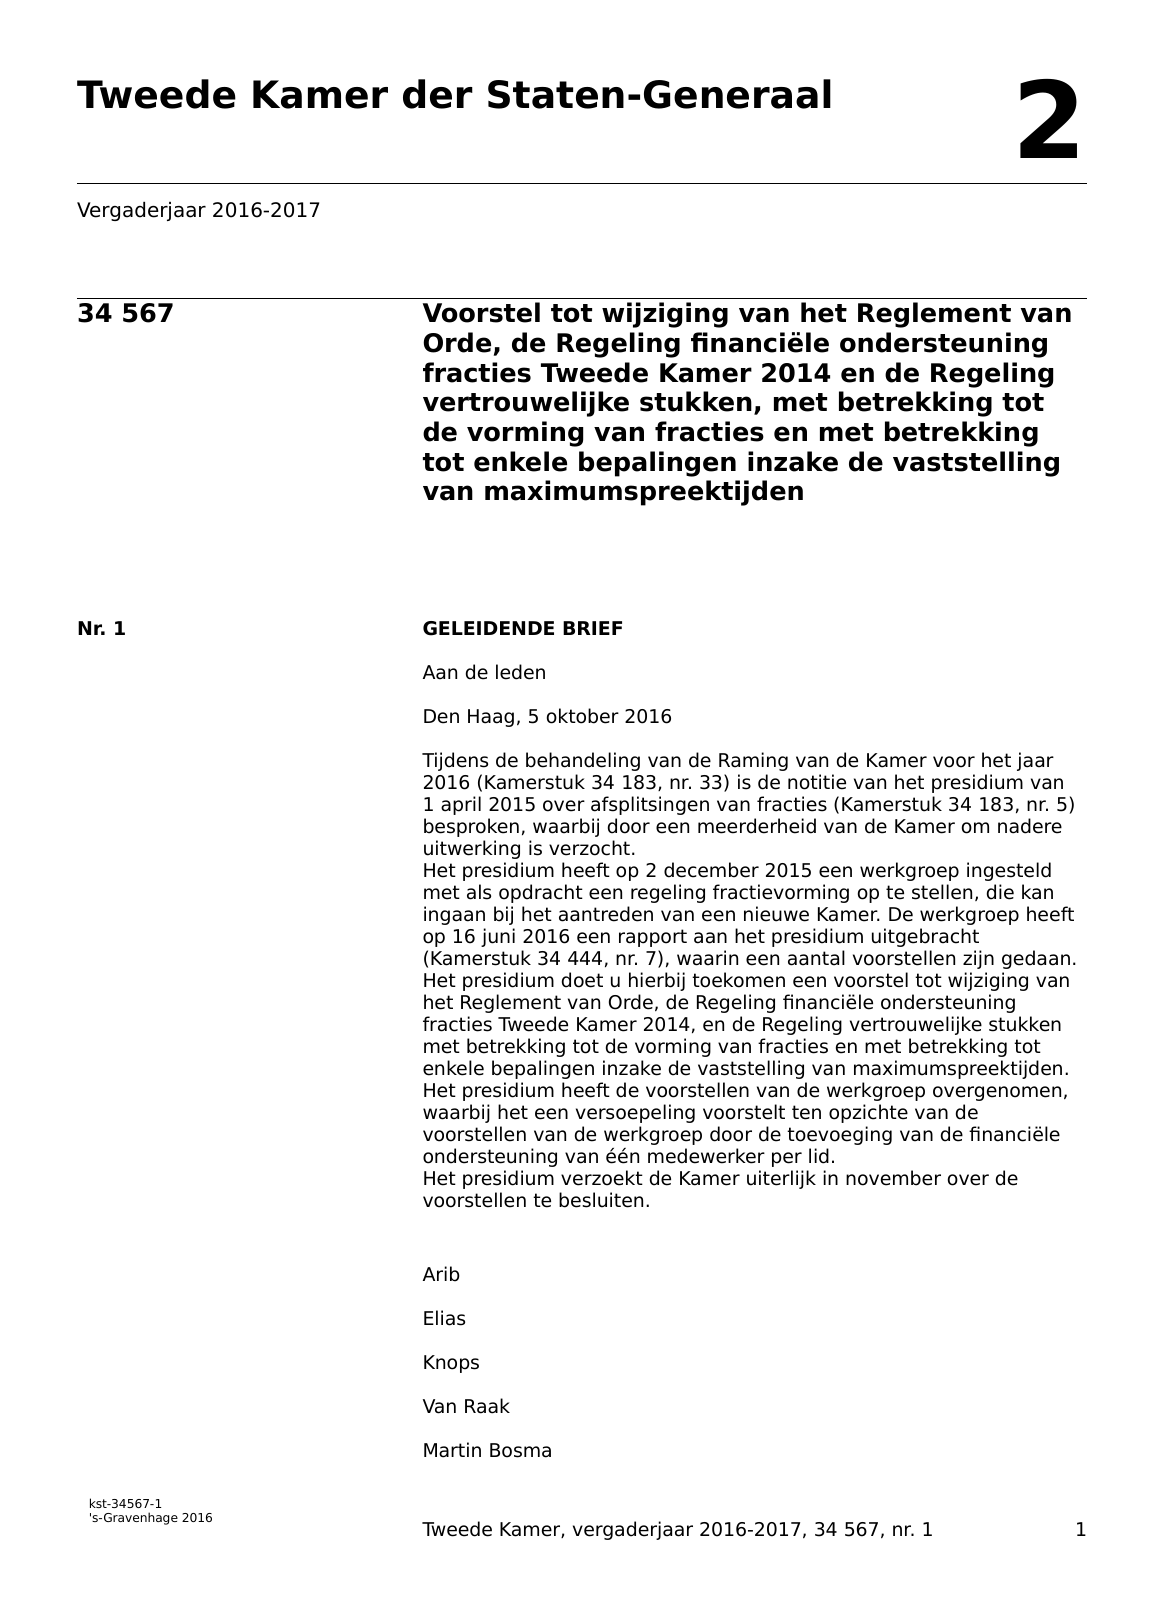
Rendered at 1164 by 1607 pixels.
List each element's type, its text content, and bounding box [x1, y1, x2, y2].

text Het presidium heeft op 2 december 2015 een werkgroep ingesteld met als opdracht een regeling fractievorming op te stellen, die kan ingaan bij het aantreden van een nieuwe Kamer. De werkgroep heeft op 16 juni 2016 een rapport aan het presidium uitgebracht (Kamerstuk 34 444, nr. 7), waarin een aantal voorstellen zijn gedaan. [422, 860, 1087, 970]
text Aan de leden [422, 662, 1087, 684]
text Arib Elias Knops Van Raak Martin Bosma [422, 1242, 1087, 1462]
text Het presidium verzoekt de Kamer uiterlijk in november over de voorstellen te besluiten. [422, 1168, 1087, 1212]
subtitle Nr. 1 GELEIDENDE BRIEF [77, 618, 1087, 640]
text Den Haag, 5 oktober 2016 [422, 706, 1087, 728]
text 's-Gravenhage 2016 [88, 1511, 323, 1525]
subtitle 34 567 Voorstel tot wijziging van het Reglement van Orde, de Regeling financiële ondersteuning fracties Tweede Kamer 2014 en de Regeling vertrouwelijke stukken, met betrekking tot de vorming van fracties en met betrekking tot enkele bepalingen inzake de vaststelling van maximumspreektijden [77, 299, 1087, 507]
table_header Tweede Kamer der Staten-Generaal [77, 59, 886, 183]
table_header 2 [886, 59, 1087, 183]
text Het presidium doet u hierbij toekomen een voorstel tot wijziging van het Reglement van Orde, de Regeling financiële ondersteuning fracties Tweede Kamer 2014, en de Regeling vertrouwelijke stukken met betrekking tot de vorming van fracties en met betrekking tot enkele bepalingen inzake de vaststelling van maximumspreektijden. Het presidium heeft de voorstellen van de werkgroep overgenomen, waarbij het een versoepeling voorstelt ten opzichte van de voorstellen van de werkgroep door de toevoeging van de financiële ondersteuning van één medewerker per lid. [422, 970, 1087, 1168]
text Tijdens de behandeling van de Raming van de Kamer voor het jaar 2016 (Kamerstuk 34 183, nr. 33) is de notitie van het presidium van 1 april 2015 over afsplitsingen van fracties (Kamerstuk 34 183, nr. 5) besproken, waarbij door een meerderheid van de Kamer om nadere uitwerking is verzocht. [422, 750, 1087, 860]
table_cell Vergaderjaar 2016-2017 [77, 184, 1087, 298]
text kst-34567-1 [88, 1497, 323, 1511]
